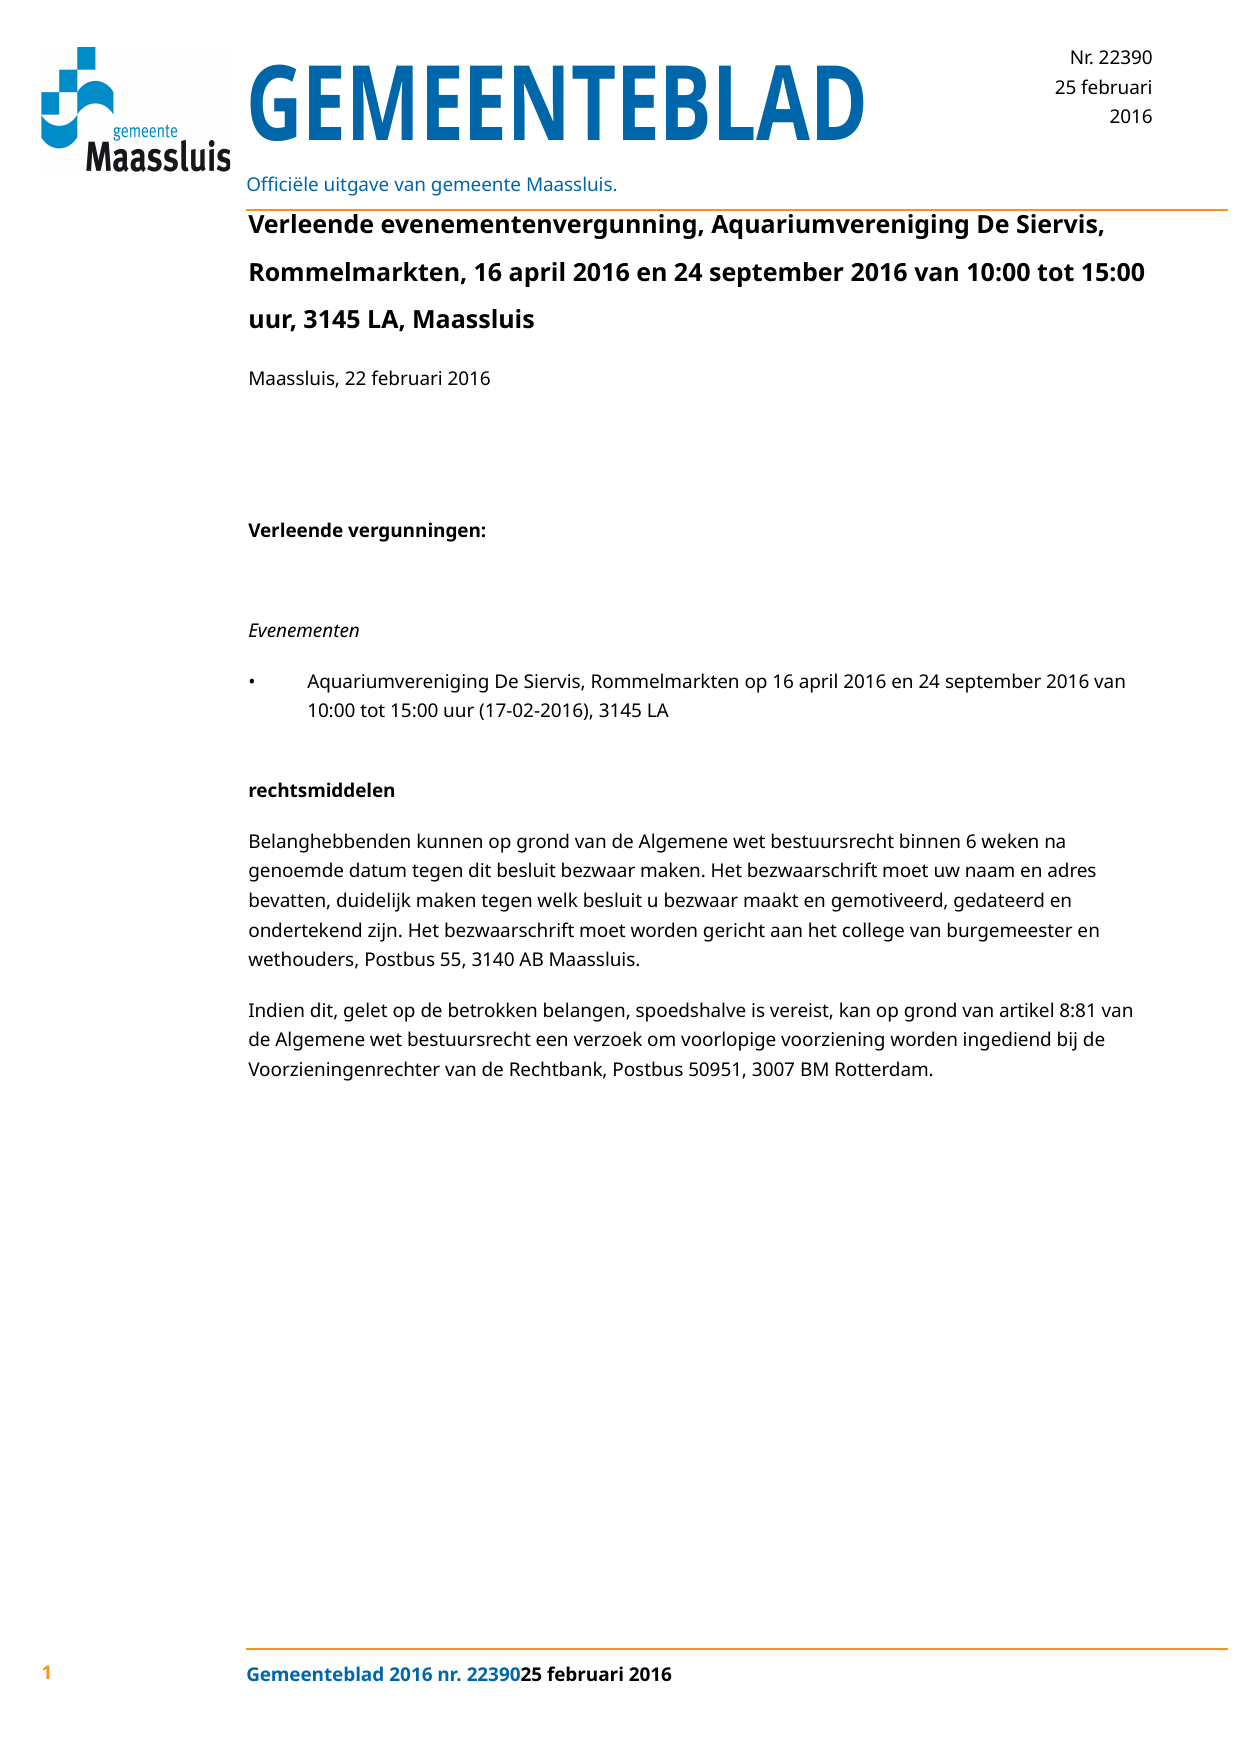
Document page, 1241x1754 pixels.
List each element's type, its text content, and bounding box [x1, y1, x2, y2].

picture [41, 47, 77, 92]
text Verleende evenementenvergunning, Aquariumvereniging De Siervis, Rommelmarkten, 16 april 2016 en 24 september 2016 van 10:00 tot 15:00 uur, 3145 LA, Maassluis [248, 211, 1152, 336]
text Evenementen [248, 618, 1152, 643]
picture [41, 47, 231, 172]
list Aquariumvereniging De Siervis, Rommelmarkten op 16 april 2016 en 24 september 2016 van 10:00 tot 15:00 uur (17-02-2016), 3145 LA [248, 668, 1152, 723]
text Maassluis, 22 februari 2016 [248, 366, 1152, 391]
text rechtsmiddelen [248, 778, 1152, 803]
text Verleende vergunningen: [248, 517, 1152, 542]
text Belanghebbenden kunnen op grond van de Algemene wet bestuursrecht binnen 6 weken na genoemde datum tegen dit besluit bezwaar maken. Het bezwaarschrift moet uw naam en adres bevatten, duidelijk maken tegen welk besluit u bezwaar maakt en gemotiveerd, gedateerd en ondertekend zijn. Het bezwaarschrift moet worden gericht aan het college van burgemeester en wethouders, Postbus 55, 3140 AB Maassluis. [248, 828, 1152, 972]
text Indien dit, gelet op de betrokken belangen, spoedshalve is vereist, kan op grond van artikel 8:81 van de Algemene wet bestuursrecht een verzoek om voorlopige voorziening worden ingediend bij de Voorzieningenrechter van de Rechtbank, Postbus 50951, 3007 BM Rotterdam. [248, 997, 1152, 1082]
